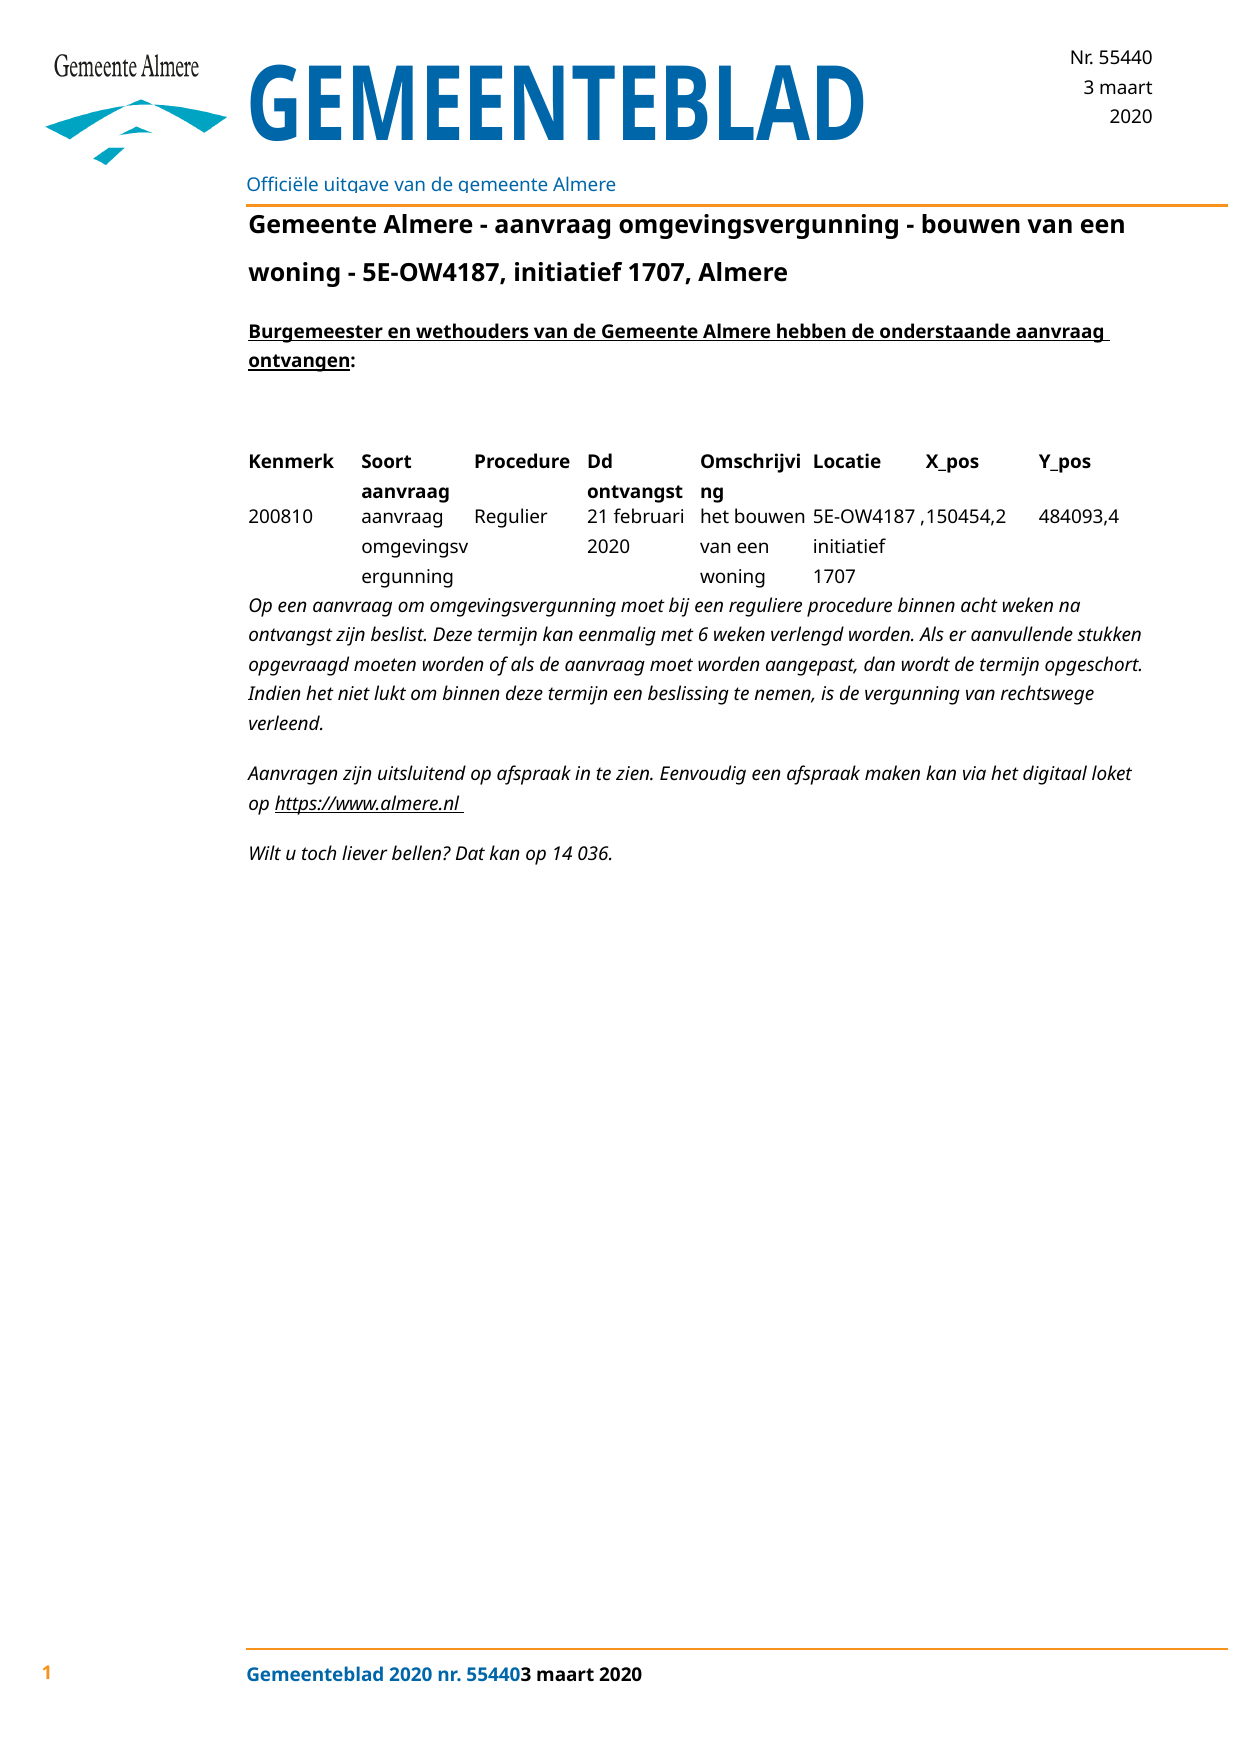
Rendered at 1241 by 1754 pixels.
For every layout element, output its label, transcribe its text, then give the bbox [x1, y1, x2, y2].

table_cell 484093,4 [1039, 504, 1152, 589]
table_header Procedure [474, 449, 587, 504]
text Op een aanvraag om omgevingsvergunning moet bij een reguliere procedure binnen acht weken na ontvangst zijn beslist. Deze termijn kan eenmalig met 6 weken verlengd worden. Als er aanvullende stukken opgevraagd moeten worden of als de aanvraag moet worden aangepast, dan wordt de termijn opgeschort. Indien het niet lukt om binnen deze termijn een beslissing te nemen, is de vergunning van rechtswege verleend. [248, 592, 1152, 736]
table_header Omschrijving [700, 449, 813, 504]
table_header X_pos [926, 449, 1038, 504]
table_header Y_pos [1039, 449, 1152, 504]
table_cell het bouwen van een woning [700, 504, 813, 589]
table_header Dd ontvangst [587, 449, 700, 504]
table_cell 200810 [248, 504, 361, 589]
table_cell Regulier [474, 504, 587, 589]
text Wilt u toch liever bellen? Dat kan op 14 036. [248, 841, 1152, 866]
table_cell aanvraag omgevingsvergunning [361, 504, 474, 589]
text Gemeente Almere - aanvraag omgevingsvergunning - bouwen van een woning - 5E-OW4187, initiatief 1707, Almere [248, 207, 1152, 288]
table_cell 21 februari 2020 [587, 504, 700, 589]
table_cell 5E-OW4187 , initiatief 1707 [813, 504, 926, 589]
table_header Soort aanvraag [361, 449, 474, 504]
text Burgemeester en wethouders van de Gemeente Almere hebben de onderstaande aanvraag ontvangen: [248, 318, 1152, 373]
table_cell 150454,2 [926, 504, 1038, 589]
text Aanvragen zijn uitsluitend op afspraak in te zien. Eenvoudig een afspraak maken kan via het digitaal loket op https://www.almere.nl [248, 761, 1152, 816]
table_header Kenmerk [248, 449, 361, 504]
picture [41, 47, 231, 172]
table_header Locatie [813, 449, 926, 504]
